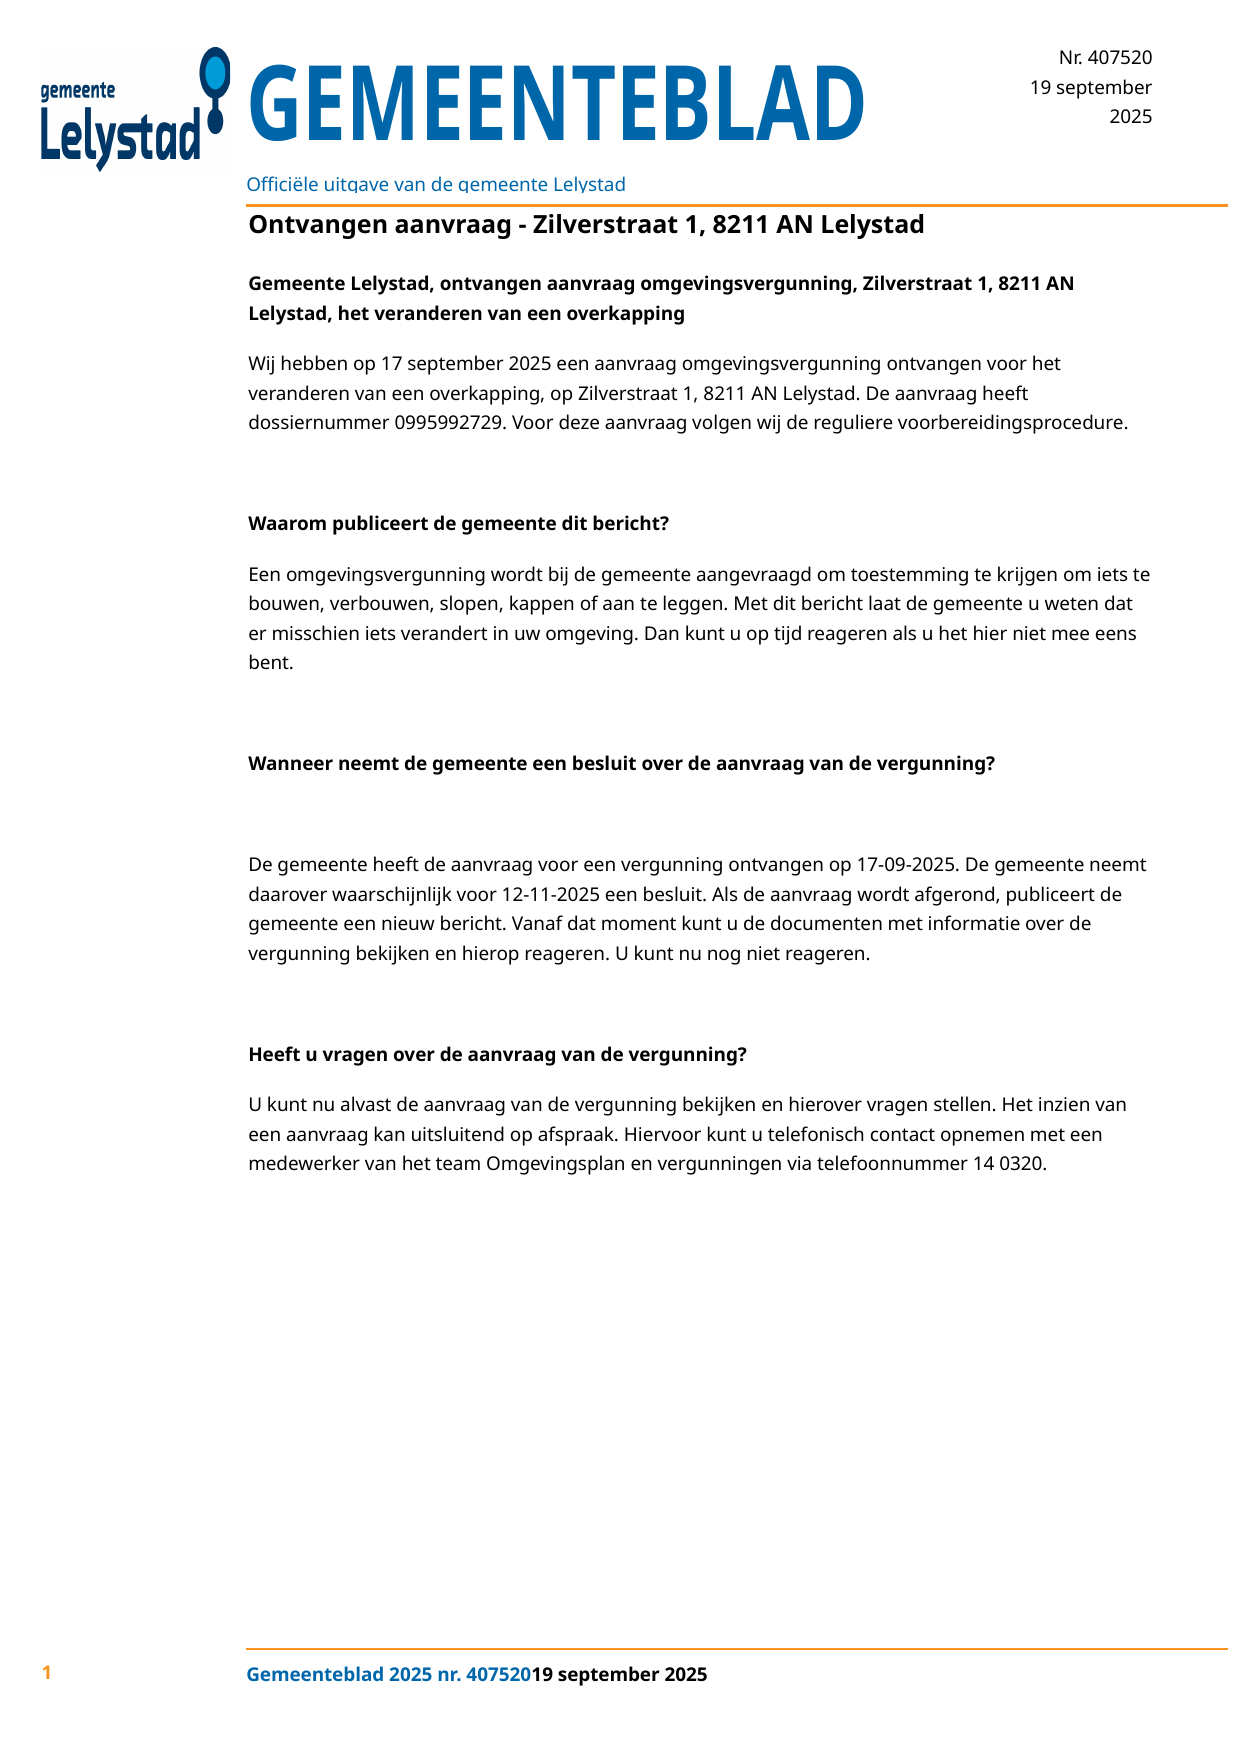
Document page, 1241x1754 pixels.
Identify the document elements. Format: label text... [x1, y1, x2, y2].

text Wanneer neemt de gemeente een besluit over de aanvraag van de vergunning? [248, 750, 1152, 776]
text Een omgevingsvergunning wordt bij de gemeente aangevraagd om toestemming te krijgen om iets te bouwen, verbouwen, slopen, kappen of aan te leggen. Met dit bericht laat de gemeente u weten dat er misschien iets verandert in uw omgeving. Dan kunt u op tijd reageren als u het hier niet mee eens bent. [248, 561, 1152, 675]
text Gemeente Lelystad, ontvangen aanvraag omgevingsvergunning, Zilverstraat 1, 8211 AN Lelystad, het veranderen van een overkapping [248, 270, 1152, 326]
text U kunt nu alvast de aanvraag van de vergunning bekijken en hierover vragen stellen. Het inzien van een aanvraag kan uitsluitend op afspraak. Hiervoor kunt u telefonisch contact opnemen met een medewerker van het team Omgevingsplan en vergunningen via telefoonnummer 14 0320. [248, 1091, 1152, 1176]
text Heeft u vragen over de aanvraag van de vergunning? [248, 1041, 1152, 1066]
text Waarom publiceert de gemeente dit bericht? [248, 510, 1152, 536]
text De gemeente heeft de aanvraag voor een vergunning ontvangen op 17-09-2025. De gemeente neemt daarover waarschijnlijk voor 12-11-2025 een besluit. Als de aanvraag wordt afgerond, publiceert de gemeente een nieuw bericht. Vanaf dat moment kunt u de documenten met informatie over de vergunning bekijken en hierop reageren. U kunt nu nog niet reageren. [248, 851, 1152, 966]
picture [41, 47, 231, 172]
text Wij hebben op 17 september 2025 een aanvraag omgevingsvergunning ontvangen voor het veranderen van een overkapping, op Zilverstraat 1, 8211 AN Lelystad. De aanvraag heeft dossiernummer 0995992729. Voor deze aanvraag volgen wij de reguliere voorbereidingsprocedure. [248, 350, 1152, 435]
text Ontvangen aanvraag - Zilverstraat 1, 8211 AN Lelystad [248, 207, 1152, 241]
